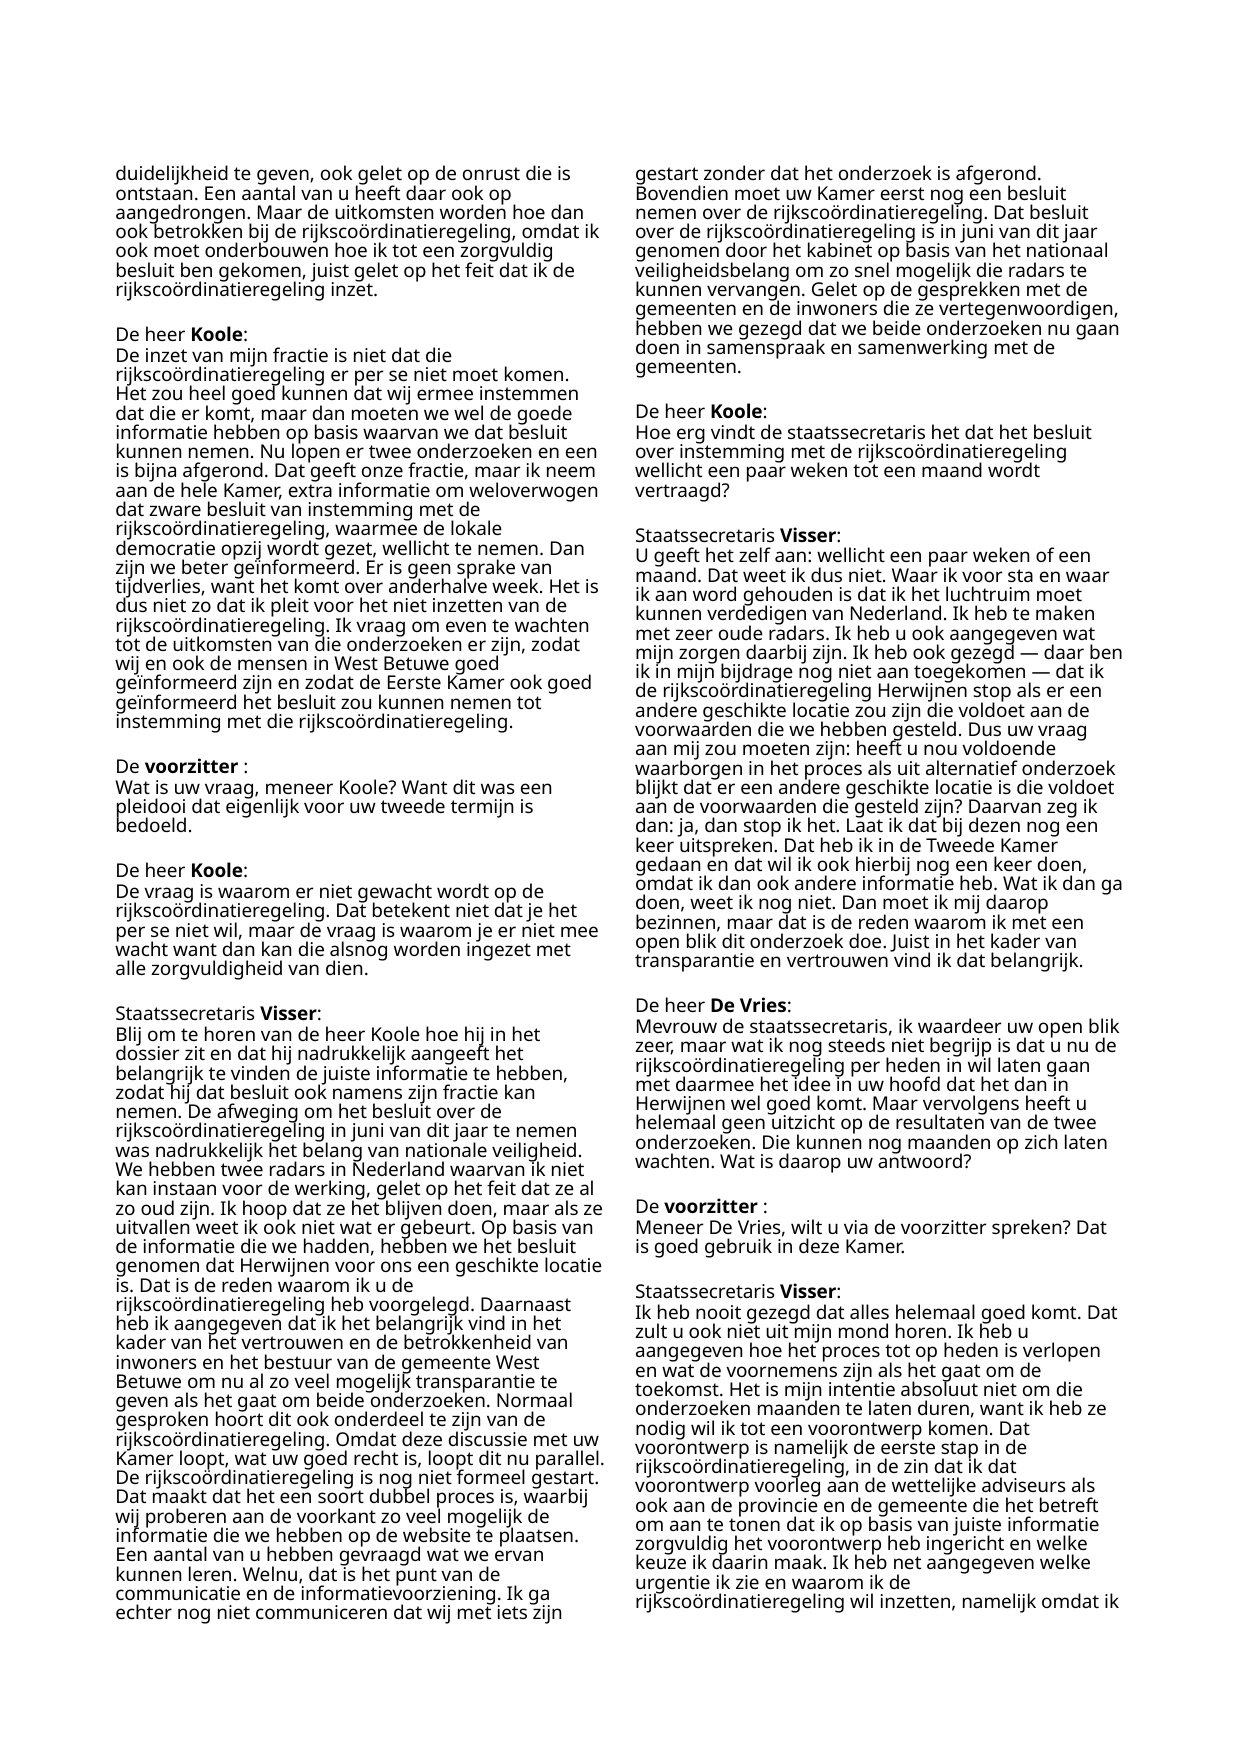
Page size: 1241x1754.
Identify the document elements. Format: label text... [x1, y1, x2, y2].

text De inzet van mijn fractie is niet dat die rijkscoördinatieregeling er per se niet moet komen. Het zou heel goed kunnen dat wij ermee instemmen dat die er komt, maar dan moeten we wel de goede informatie hebben op basis waarvan we dat besluit kunnen nemen. Nu lopen er twee onderzoeken en een is bijna afgerond. Dat geeft onze fractie, maar ik neem aan de hele Kamer, extra informatie om weloverwogen dat zware besluit van instemming met de rijkscoördinatieregeling, waarmee de lokale democratie opzij wordt gezet, wellicht te nemen. Dan zijn we beter geïnformeerd. Er is geen sprake van tijdverlies, want het komt over anderhalve week. Het is dus niet zo dat ik pleit voor het niet inzetten van de rijkscoördinatieregeling. Ik vraag om even te wachten tot de uitkomsten van die onderzoeken er zijn, zodat wij en ook de mensen in West Betuwe goed geïnformeerd zijn en zodat de Eerste Kamer ook goed geïnformeerd het besluit zou kunnen nemen tot instemming met die rijkscoördinatieregeling. [115, 347, 605, 732]
text De voorzitter : [115, 753, 605, 779]
text De voorzitter : [635, 1193, 1125, 1219]
text U geeft het zelf aan: wellicht een paar weken of een maand. Dat weet ik dus niet. Waar ik voor sta en waar ik aan word gehouden is dat ik het luchtruim moet kunnen verdedigen van Nederland. Ik heb te maken met zeer oude radars. Ik heb u ook aangegeven wat mijn zorgen daarbij zijn. Ik heb ook gezegd — daar ben ik in mijn bijdrage nog niet aan toegekomen — dat ik de rijkscoördinatieregeling Herwijnen stop als er een andere geschikte locatie zou zijn die voldoet aan de voorwaarden die we hebben gesteld. Dus uw vraag aan mij zou moeten zijn: heeft u nou voldoende waarborgen in het proces als uit alternatief onderzoek blijkt dat er een andere geschikte locatie is die voldoet aan de voorwaarden die gesteld zijn? Daarvan zeg ik dan: ja, dan stop ik het. Laat ik dat bij dezen nog een keer uitspreken. Dat heb ik in de Tweede Kamer gedaan en dat wil ik ook hierbij nog een keer doen, omdat ik dan ook andere informatie heb. Wat ik dan ga doen, weet ik nog niet. Dan moet ik mij daarop bezinnen, maar dat is de reden waarom ik met een open blik dit onderzoek doe. Juist in het kader van transparantie en vertrouwen vind ik dat belangrijk. [635, 547, 1125, 971]
text De heer De Vries: [635, 992, 1125, 1018]
text Wat is uw vraag, meneer Koole? Want dit was een pleidooi dat eigenlijk voor uw tweede termijn is bedoeld. [115, 779, 605, 837]
text Blij om te horen van de heer Koole hoe hij in het dossier zit en dat hij nadrukkelijk aangeeft het belangrijk te vinden de juiste informatie te hebben, zodat hij dat besluit ook namens zijn fractie kan nemen. De afweging om het besluit over de rijkscoördinatieregeling in juni van dit jaar te nemen was nadrukkelijk het belang van nationale veiligheid. We hebben twee radars in Nederland waarvan ik niet kan instaan voor de werking, gelet op het feit dat ze al zo oud zijn. Ik hoop dat ze het blijven doen, maar als ze uitvallen weet ik ook niet wat er gebeurt. Op basis van de informatie die we hadden, hebben we het besluit genomen dat Herwijnen voor ons een geschikte locatie is. Dat is de reden waarom ik u de rijkscoördinatieregeling heb voorgelegd. Daarnaast heb ik aangegeven dat ik het belangrijk vind in het kader van het vertrouwen en de betrokkenheid van inwoners en het bestuur van de gemeente West Betuwe om nu al zo veel mogelijk transparantie te geven als het gaat om beide onderzoeken. Normaal gesproken hoort dit ook onderdeel te zijn van de rijkscoördinatieregeling. Omdat deze discussie met uw Kamer loopt, wat uw goed recht is, loopt dit nu parallel. De rijkscoördinatieregeling is nog niet formeel gestart. Dat maakt dat het een soort dubbel proces is, waarbij wij proberen aan de voorkant zo veel mogelijk de informatie die we hebben op de website te plaatsen. Een aantal van u hebben gevraagd wat we ervan kunnen leren. Welnu, dat is het punt van de communicatie en de informatievoorziening. Ik ga echter nog niet communiceren dat wij met iets zijn [115, 1026, 605, 1623]
text duidelijkheid te geven, ook gelet op de onrust die is ontstaan. Een aantal van u heeft daar ook op aangedrongen. Maar de uitkomsten worden hoe dan ook betrokken bij de rijkscoördinatieregeling, omdat ik ook moet onderbouwen hoe ik tot een zorgvuldig besluit ben gekomen, juist gelet op het feit dat ik de rijkscoördinatieregeling inzet. [115, 165, 605, 300]
text De vraag is waarom er niet gewacht wordt op de rijkscoördinatieregeling. Dat betekent niet dat je het per se niet wil, maar de vraag is waarom je er niet mee wacht want dan kan die alsnog worden ingezet met alle zorgvuldigheid van dien. [115, 883, 605, 979]
text Meneer De Vries, wilt u via de voorzitter spreken? Dat is goed gebruik in deze Kamer. [635, 1219, 1125, 1257]
text Staatssecretaris Visser: [635, 522, 1125, 547]
text De heer Koole: [115, 321, 605, 347]
text Staatssecretaris Visser: [635, 1278, 1125, 1304]
text De heer Koole: [115, 857, 605, 883]
text Mevrouw de staatssecretaris, ik waardeer uw open blik zeer, maar wat ik nog steeds niet begrijp is dat u nu de rijkscoördinatieregeling per heden in wil laten gaan met daarmee het idee in uw hoofd dat het dan in Herwijnen wel goed komt. Maar vervolgens heeft u helemaal geen uitzicht op de resultaten van de twee onderzoeken. Die kunnen nog maanden op zich laten wachten. Wat is daarop uw antwoord? [635, 1018, 1125, 1172]
text Ik heb nooit gezegd dat alles helemaal goed komt. Dat zult u ook niet uit mijn mond horen. Ik heb u aangegeven hoe het proces tot op heden is verlopen en wat de voornemens zijn als het gaat om de toekomst. Het is mijn intentie absoluut niet om die onderzoeken maanden te laten duren, want ik heb ze nodig wil ik tot een voorontwerp komen. Dat voorontwerp is namelijk de eerste stap in de rijkscoördinatieregeling, in de zin dat ik dat voorontwerp voorleg aan de wettelijke adviseurs als ook aan de provincie en de gemeente die het betreft om aan te tonen dat ik op basis van juiste informatie zorgvuldig het voorontwerp heb ingericht en welke keuze ik daarin maak. Ik heb net aangegeven welke urgentie ik zie en waarom ik de rijkscoördinatieregeling wil inzetten, namelijk omdat ik [635, 1304, 1125, 1612]
text Hoe erg vindt de staatssecretaris het dat het besluit over instemming met de rijkscoördinatieregeling wellicht een paar weken tot een maand wordt vertraagd? [635, 424, 1125, 501]
text gestart zonder dat het onderzoek is afgerond. Bovendien moet uw Kamer eerst nog een besluit nemen over de rijkscoördinatieregeling. Dat besluit over de rijkscoördinatieregeling is in juni van dit jaar genomen door het kabinet op basis van het nationaal veiligheidsbelang om zo snel mogelijk die radars te kunnen vervangen. Gelet op de gesprekken met de gemeenten en de inwoners die ze vertegenwoordigen, hebben we gezegd dat we beide onderzoeken nu gaan doen in samenspraak en samenwerking met de gemeenten. [635, 165, 1125, 377]
text Staatssecretaris Visser: [115, 1000, 605, 1026]
text De heer Koole: [635, 398, 1125, 424]
